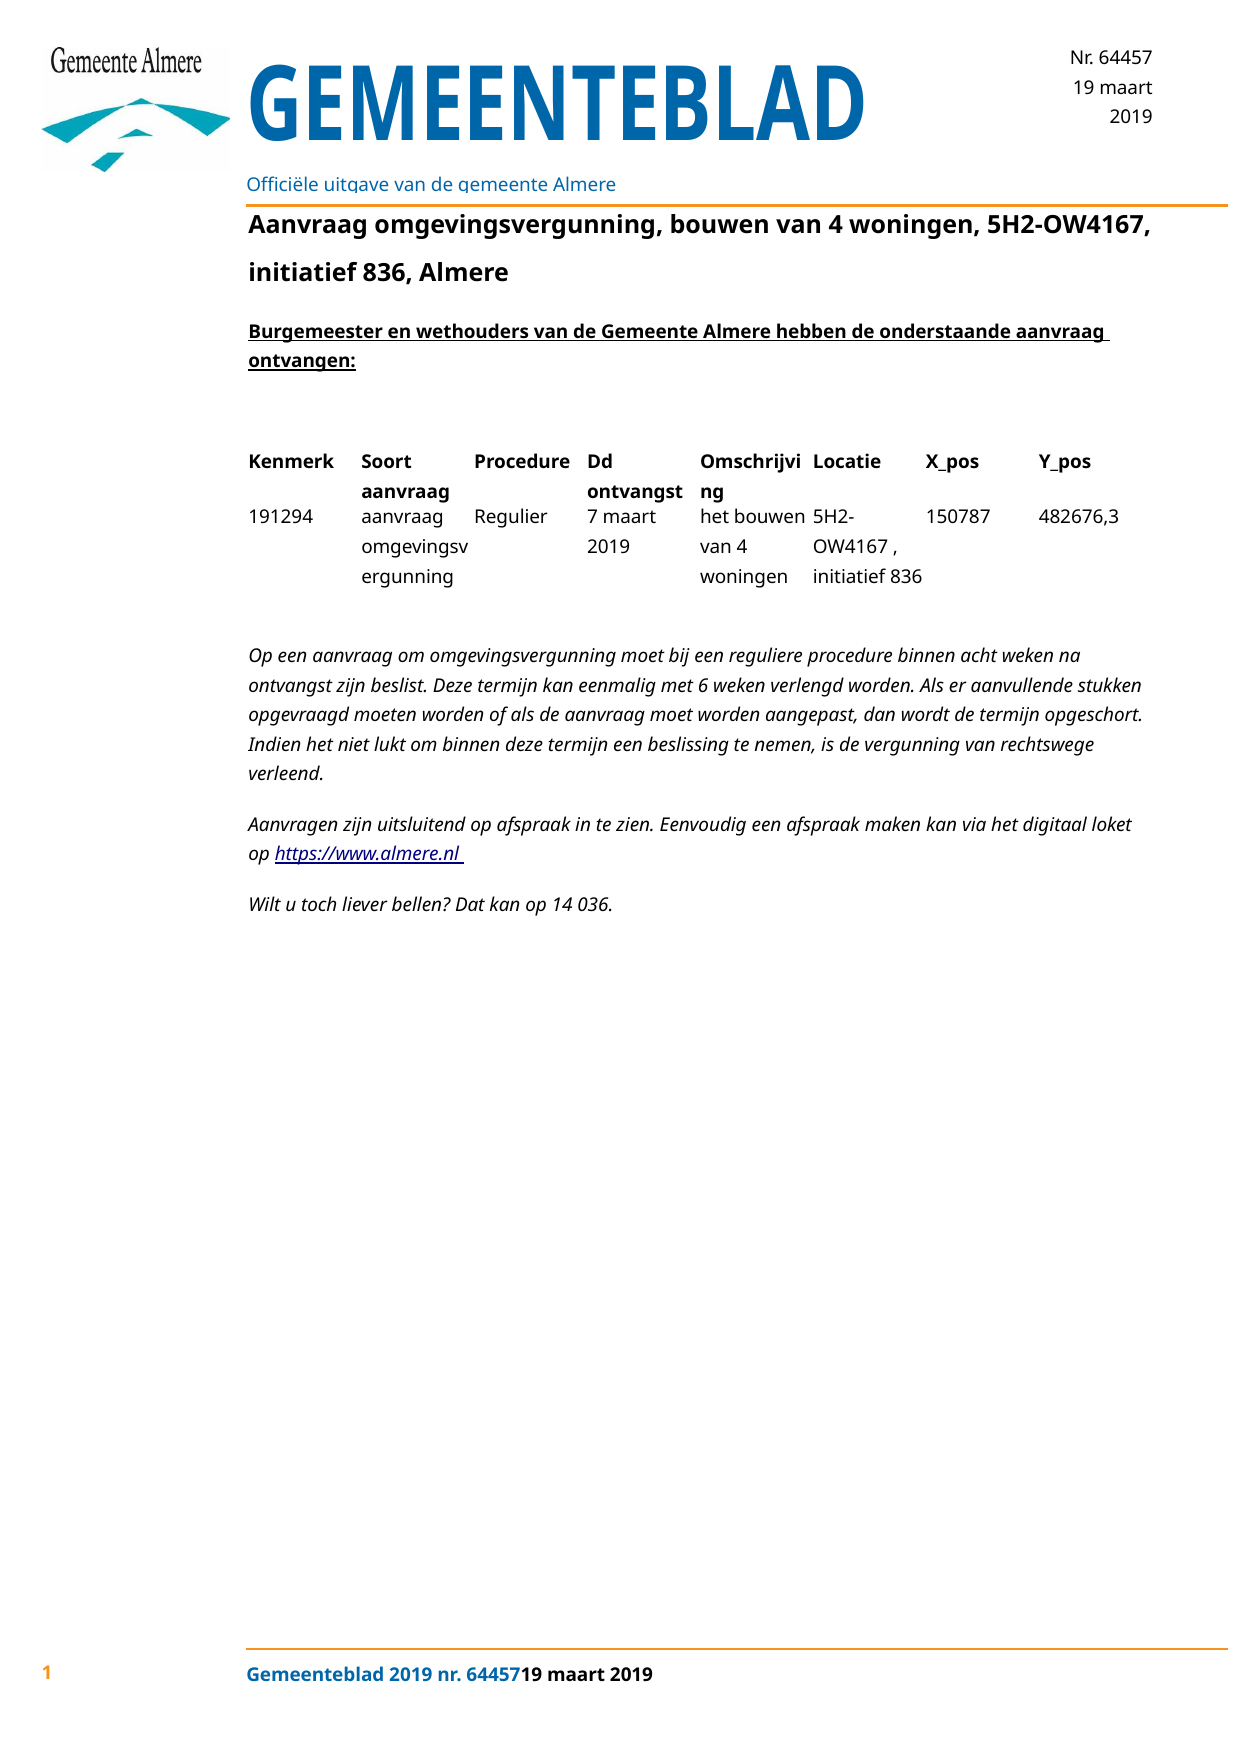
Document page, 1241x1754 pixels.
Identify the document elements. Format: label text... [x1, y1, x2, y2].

table_cell 7 maart 2019 [587, 504, 700, 589]
table_header Procedure [474, 449, 587, 504]
table_header Omschrijving [700, 449, 813, 504]
table_cell 5H2-OW4167 , initiatief 836 [813, 504, 926, 589]
table_cell 191294 [248, 504, 361, 589]
table_header Kenmerk [248, 449, 361, 504]
text Aanvraag omgevingsvergunning, bouwen van 4 woningen, 5H2-OW4167, initiatief 836, Almere [248, 207, 1152, 288]
text Op een aanvraag om omgevingsvergunning moet bij een reguliere procedure binnen acht weken na ontvangst zijn beslist. Deze termijn kan eenmalig met 6 weken verlengd worden. Als er aanvullende stukken opgevraagd moeten worden of als de aanvraag moet worden aangepast, dan wordt de termijn opgeschort. Indien het niet lukt om binnen deze termijn een beslissing te nemen, is de vergunning van rechtswege verleend. [248, 642, 1152, 786]
table_header X_pos [926, 449, 1038, 504]
table_header Soort aanvraag [361, 449, 474, 504]
table_cell 482676,3 [1039, 504, 1152, 589]
text Wilt u toch liever bellen? Dat kan op 14 036. [248, 891, 1152, 917]
picture [41, 47, 231, 172]
table_header Dd ontvangst [587, 449, 700, 504]
table_cell 150787 [926, 504, 1038, 589]
table_header Locatie [813, 449, 926, 504]
table_cell aanvraag omgevingsvergunning [361, 504, 474, 589]
table_cell het bouwen van 4 woningen [700, 504, 813, 589]
text Aanvragen zijn uitsluitend op afspraak in te zien. Eenvoudig een afspraak maken kan via het digitaal loket op https://www.almere.nl [248, 811, 1152, 866]
text Burgemeester en wethouders van de Gemeente Almere hebben de onderstaande aanvraag ontvangen: [248, 318, 1152, 373]
table_header Y_pos [1039, 449, 1152, 504]
table_cell Regulier [474, 504, 587, 589]
